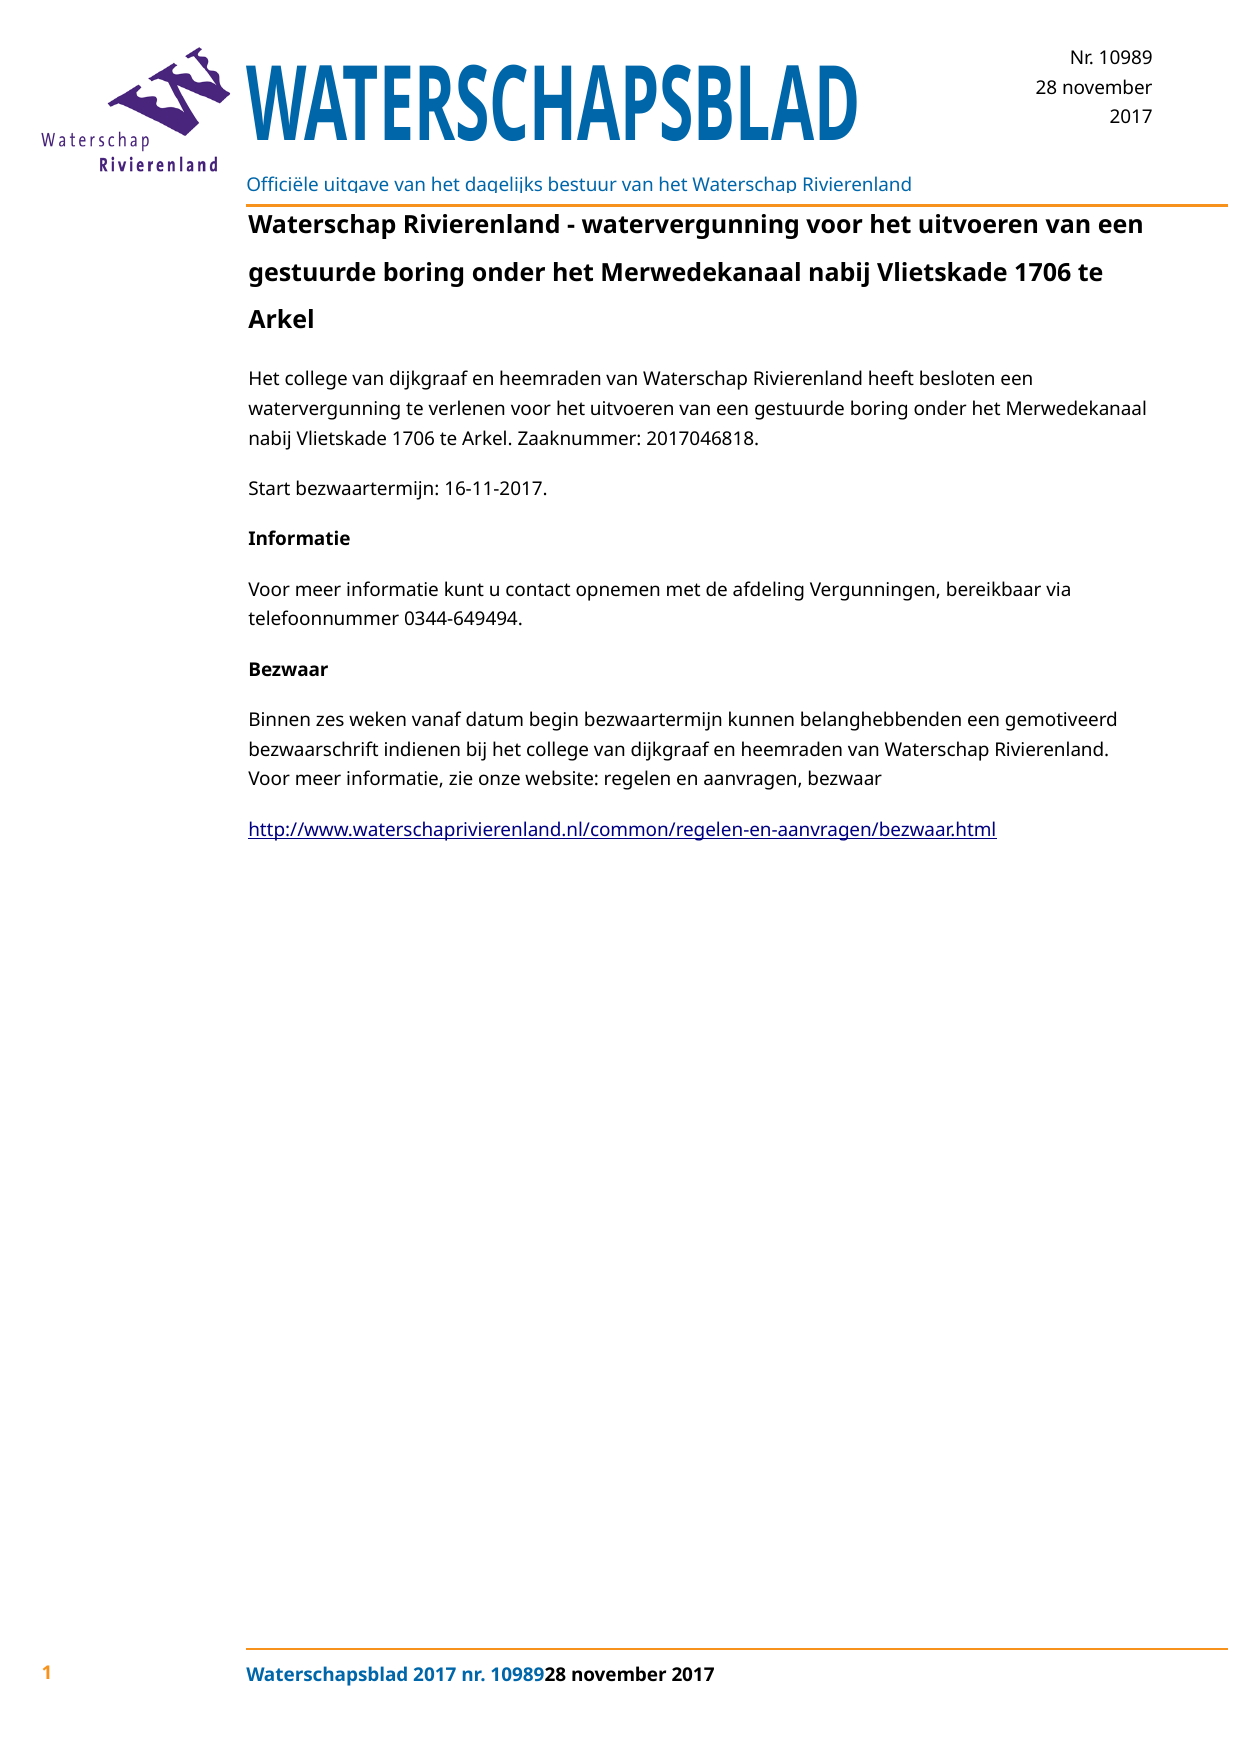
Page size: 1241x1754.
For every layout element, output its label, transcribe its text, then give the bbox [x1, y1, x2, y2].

text Informatie [248, 526, 1152, 551]
text Waterschap Rivierenland - watervergunning voor het uitvoeren van een gestuurde boring onder het Merwedekanaal nabij Vlietskade 1706 te Arkel [248, 207, 1152, 336]
text Start bezwaartermijn: 16-11-2017. [248, 475, 1152, 501]
text Het college van dijkgraaf en heemraden van Waterschap Rivierenland heeft besloten een watervergunning te verlenen voor het uitvoeren van een gestuurde boring onder het Merwedekanaal nabij Vlietskade 1706 te Arkel. Zaaknummer: 2017046818. [248, 366, 1152, 450]
text http://www.waterschaprivierenland.nl/common/regelen-en-aanvragen/bezwaar.html [248, 816, 1152, 842]
text Voor meer informatie kunt u contact opnemen met de afdeling Vergunningen, bereikbaar via telefoonnummer 0344-649494. [248, 576, 1152, 631]
picture [41, 47, 231, 172]
text Bezwaar [248, 656, 1152, 682]
text Binnen zes weken vanaf datum begin bezwaartermijn kunnen belanghebbenden een gemotiveerd bezwaarschrift indienen bij het college van dijkgraaf en heemraden van Waterschap Rivierenland. Voor meer informatie, zie onze website: regelen en aanvragen, bezwaar [248, 706, 1152, 791]
